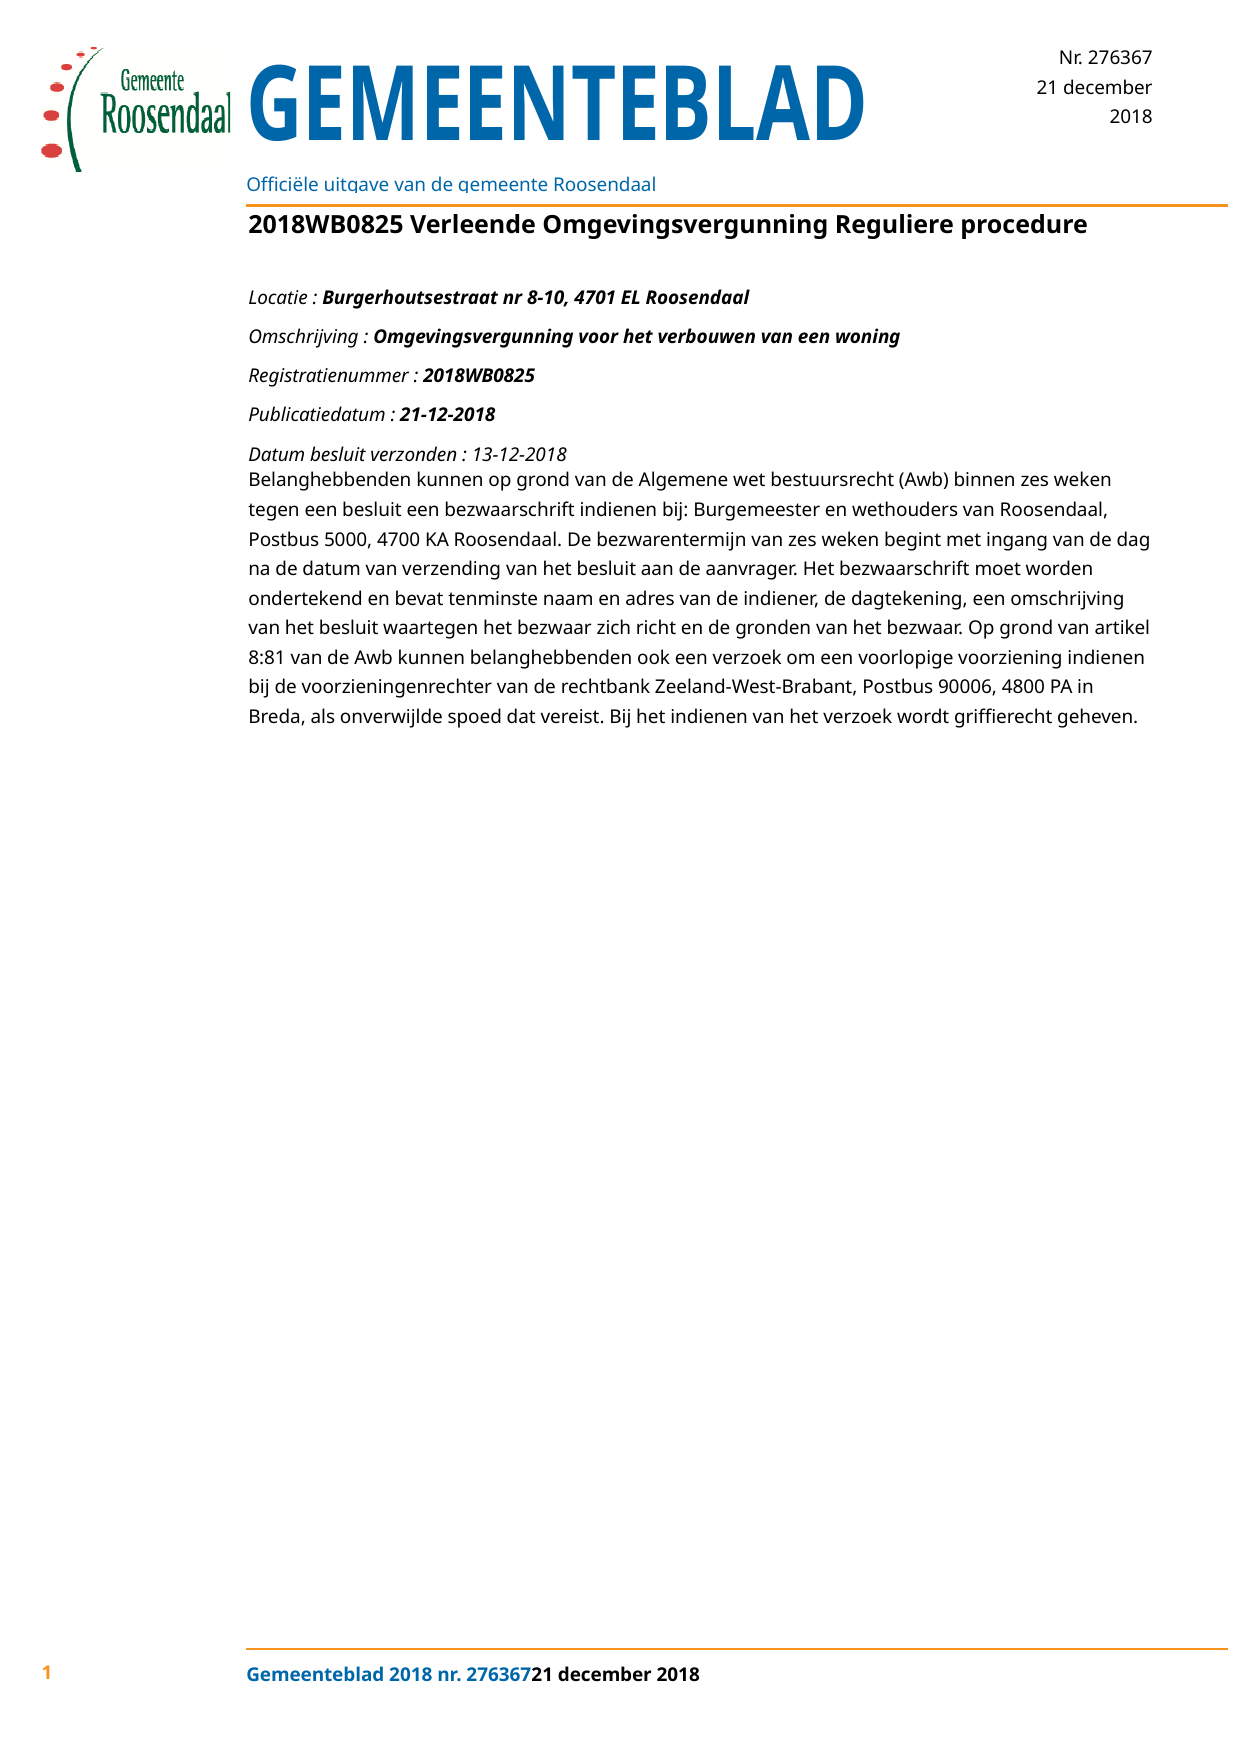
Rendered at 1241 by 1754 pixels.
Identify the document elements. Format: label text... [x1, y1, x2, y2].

text Publicatiedatum : 21-12-2018 [248, 402, 1152, 427]
text Datum besluit verzonden : 13-12-2018 [248, 441, 1152, 467]
text 2018WB0825 Verleende Omgevingsvergunning Reguliere procedure [248, 207, 1152, 241]
text Registratienummer : 2018WB0825 [248, 362, 1152, 388]
text Belanghebbenden kunnen op grond van de Algemene wet bestuursrecht (Awb) binnen zes weken tegen een besluit een bezwaarschrift indienen bij: Burgemeester en wethouders van Roosendaal, Postbus 5000, 4700 KA Roosendaal. De bezwarentermijn van zes weken begint met ingang van de dag na de datum van verzending van het besluit aan de aanvrager. Het bezwaarschrift moet worden ondertekend en bevat tenminste naam en adres van de indiener, de dagtekening, een omschrijving van het besluit waartegen het bezwaar zich richt en de gronden van het bezwaar. Op grond van artikel 8:81 van de Awb kunnen belanghebbenden ook een verzoek om een voorlopige voorziening indienen bij de voorzieningenrechter van de rechtbank Zeeland-West-Brabant, Postbus 90006, 4800 PA in Breda, als onverwijlde spoed dat vereist. Bij het indienen van het verzoek wordt griffierecht geheven. [248, 467, 1152, 729]
text Omschrijving : Omgevingsvergunning voor het verbouwen van een woning [248, 323, 1152, 349]
text Locatie : Burgerhoutsestraat nr 8-10, 4701 EL Roosendaal [248, 284, 1152, 309]
picture [41, 47, 231, 172]
